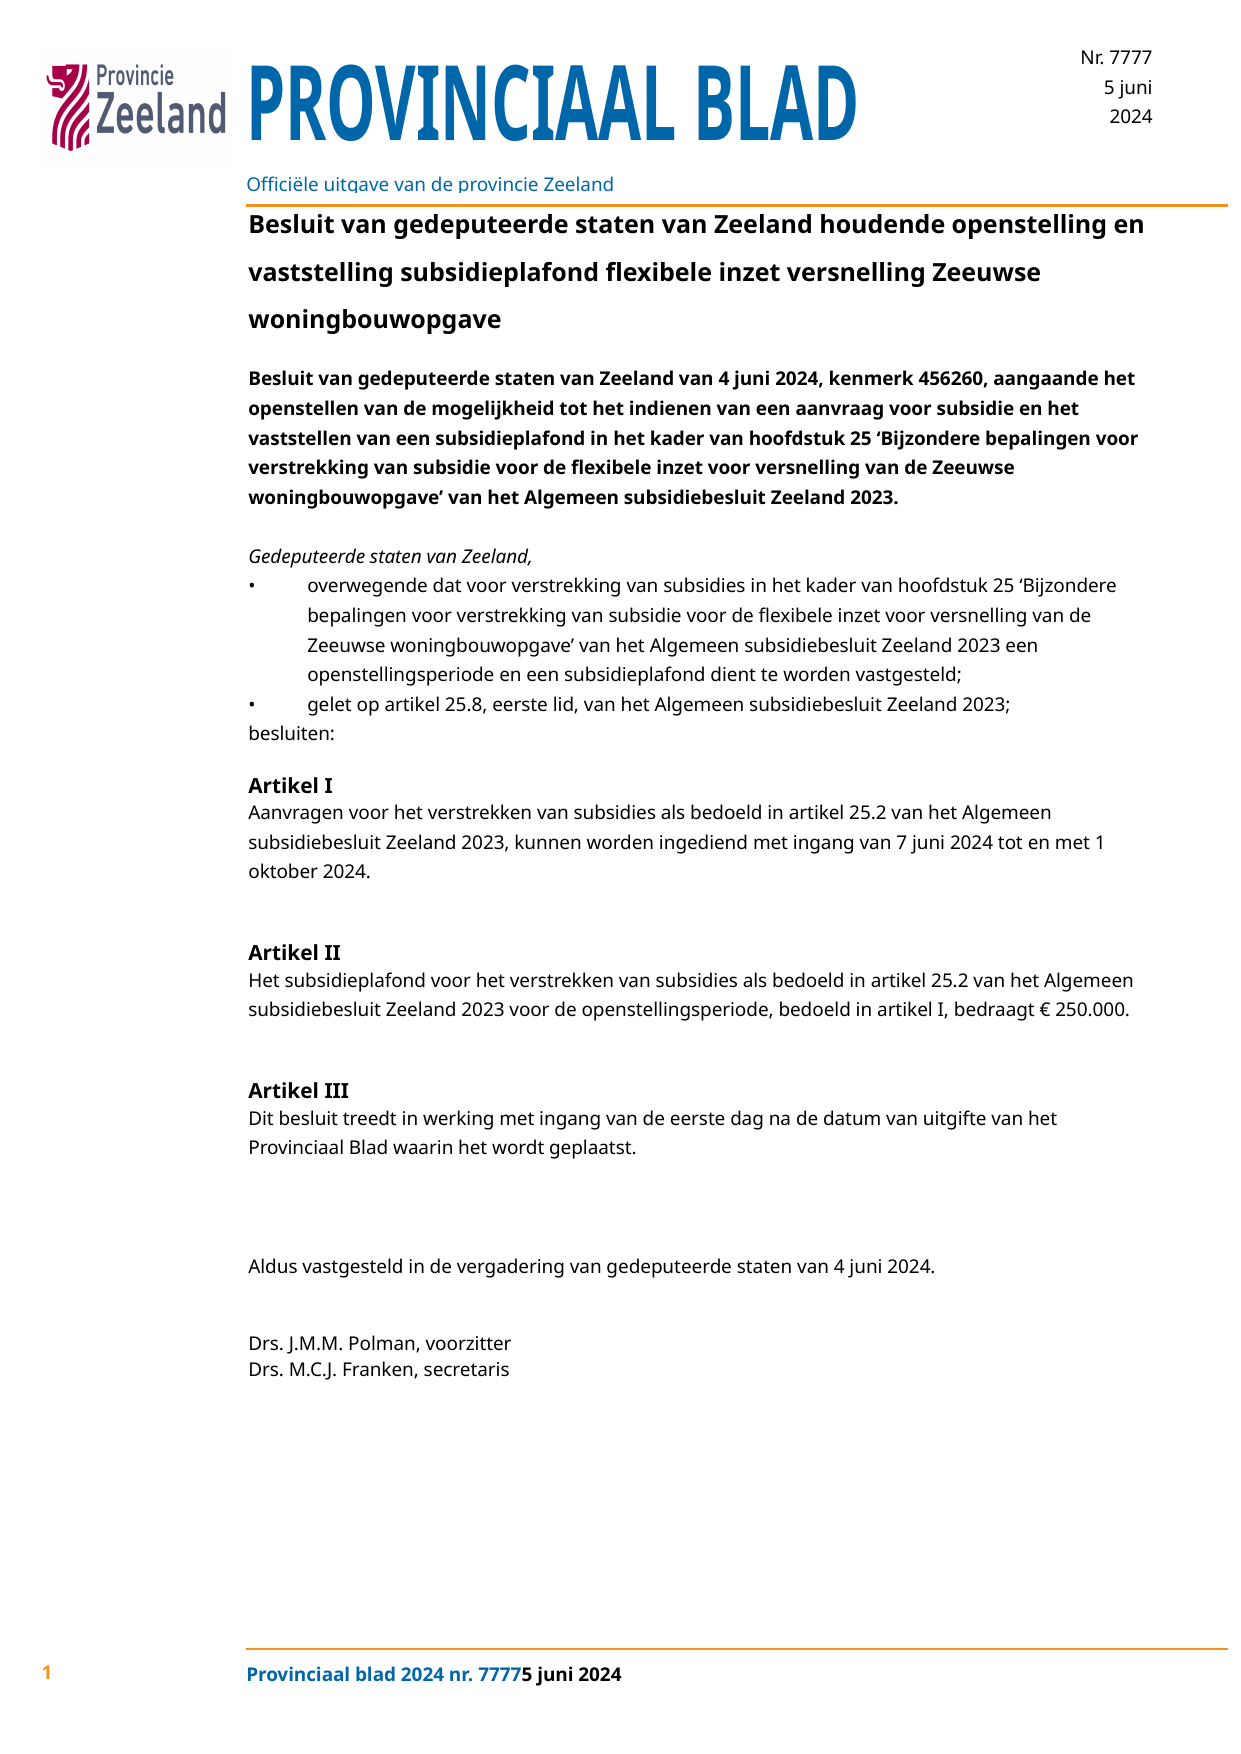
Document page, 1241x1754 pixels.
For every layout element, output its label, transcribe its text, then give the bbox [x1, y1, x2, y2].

text Dit besluit treedt in werking met ingang van de eerste dag na de datum van uitgifte van het Provinciaal Blad waarin het wordt geplaatst. [248, 1105, 1152, 1160]
text Besluit van gedeputeerde staten van Zeeland van 4 juni 2024, kenmerk 456260, aangaande het openstellen van de mogelijkheid tot het indienen van een aanvraag voor subsidie en het vaststellen van een subsidieplafond in het kader van hoofdstuk 25 ‘Bijzondere bepalingen voor verstrekking van subsidie voor de flexibele inzet voor versnelling van de Zeeuwse woningbouwopgave’ van het Algemeen subsidiebesluit Zeeland 2023. [248, 366, 1152, 509]
text Het subsidieplafond voor het verstrekken van subsidies als bedoeld in artikel 25.2 van het Algemeen subsidiebesluit Zeeland 2023 voor de openstellingsperiode, bedoeld in artikel I, bedraagt € 250.000. [248, 967, 1152, 1022]
text Artikel III [248, 1077, 1152, 1105]
text Drs. J.M.M. Polman, voorzitter [248, 1330, 1152, 1356]
text Besluit van gedeputeerde staten van Zeeland houdende openstelling en vaststelling subsidieplafond flexibele inzet versnelling Zeeuwse woningbouwopgave [248, 207, 1152, 336]
list gelet op artikel 25.8, eerste lid, van het Algemeen subsidiebesluit Zeeland 2023; [248, 691, 1152, 717]
text Artikel II [248, 938, 1152, 967]
text Aanvragen voor het verstrekken van subsidies als bedoeld in artikel 25.2 van het Algemeen subsidiebesluit Zeeland 2023, kunnen worden ingediend met ingang van 7 juni 2024 tot en met 1 oktober 2024. [248, 799, 1152, 884]
list overwegende dat voor verstrekking van subsidies in het kader van hoofdstuk 25 ‘Bijzondere bepalingen voor verstrekking van subsidie voor de flexibele inzet voor versnelling van de Zeeuwse woningbouwopgave’ van het Algemeen subsidiebesluit Zeeland 2023 een openstellingsperiode en een subsidieplafond dient te worden vastgesteld; [248, 573, 1152, 687]
text Aldus vastgesteld in de vergadering van gedeputeerde staten van 4 juni 2024. [248, 1253, 1152, 1279]
picture [41, 47, 231, 172]
text Gedeputeerde staten van Zeeland, [248, 543, 1152, 569]
text besluiten: [248, 721, 1152, 746]
text Drs. M.C.J. Franken, secretaris [248, 1356, 1152, 1382]
text Artikel I [248, 771, 1152, 799]
